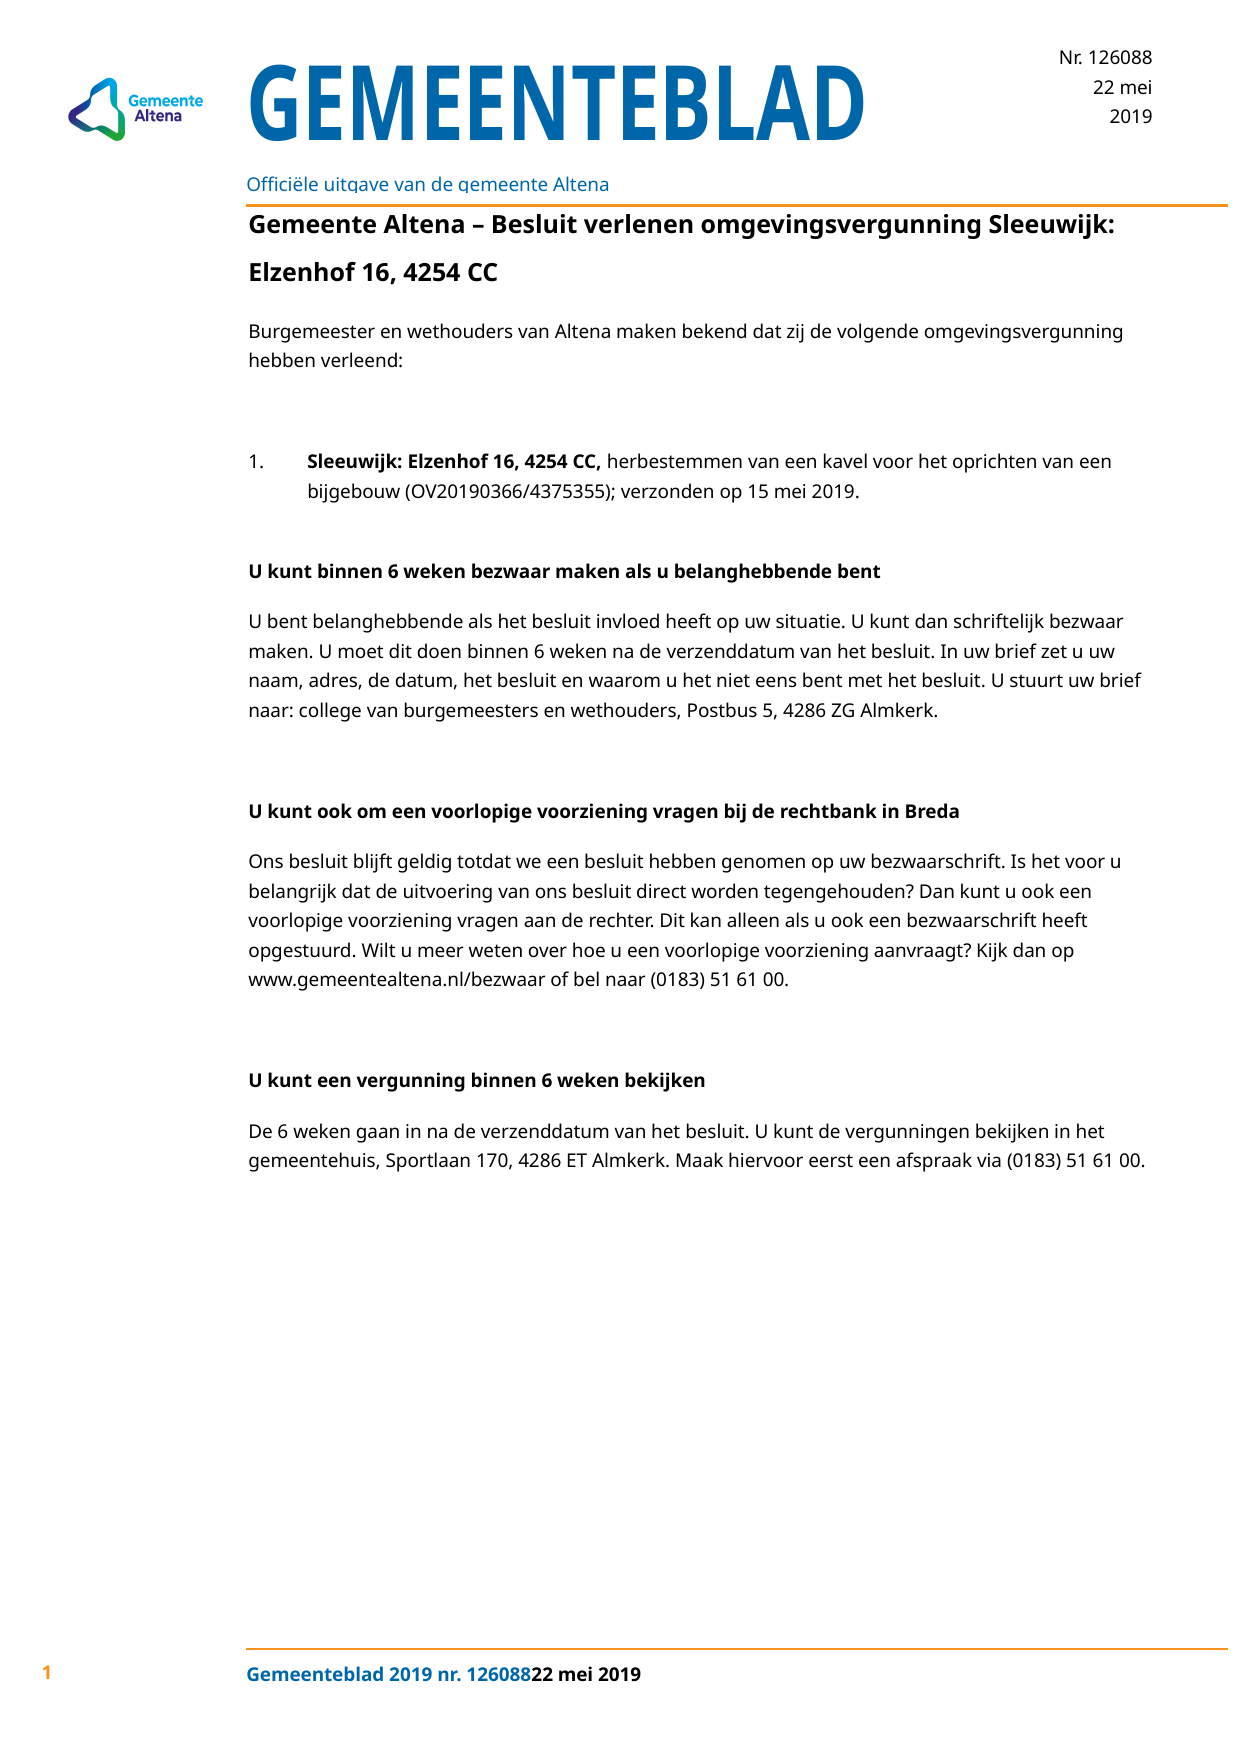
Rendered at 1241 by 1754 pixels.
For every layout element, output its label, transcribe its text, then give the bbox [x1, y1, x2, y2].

text U kunt een vergunning binnen 6 weken bekijken [248, 1067, 1152, 1093]
text Ons besluit blijft geldig totdat we een besluit hebben genomen op uw bezwaarschrift. Is het voor u belangrijk dat de uitvoering van ons besluit direct worden tegengehouden? Dan kunt u ook een voorlopige voorziening vragen aan de rechter. Dit kan alleen als u ook een bezwaarschrift heeft opgestuurd. Wilt u meer weten over hoe u een voorlopige voorziening aanvraagt? Kijk dan op www.gemeentealtena.nl/bezwaar of bel naar (0183) 51 61 00. [248, 848, 1152, 992]
text Burgemeester en wethouders van Altena maken bekend dat zij de volgende omgevingsvergunning hebben verleend: [248, 318, 1152, 373]
list Sleeuwijk: Elzenhof 16, 4254 CC, herbestemmen van een kavel voor het oprichten van een bijgebouw (OV20190366/4375355); verzonden op 15 mei 2019. [248, 448, 1152, 504]
text De 6 weken gaan in na de verzenddatum van het besluit. U kunt de vergunningen bekijken in het gemeentehuis, Sportlaan 170, 4286 ET Almkerk. Maak hiervoor eerst een afspraak via (0183) 51 61 00. [248, 1118, 1152, 1173]
text U kunt ook om een voorlopige voorziening vragen bij de rechtbank in Breda [248, 798, 1152, 824]
text U bent belanghebbende als het besluit invloed heeft op uw situatie. U kunt dan schriftelijk bezwaar maken. U moet dit doen binnen 6 weken na de verzenddatum van het besluit. In uw brief zet u uw naam, adres, de datum, het besluit en waarom u het niet eens bent met het besluit. U stuurt uw brief naar: college van burgemeesters en wethouders, Postbus 5, 4286 ZG Almkerk. [248, 608, 1152, 723]
picture [41, 47, 231, 172]
text U kunt binnen 6 weken bezwaar maken als u belanghebbende bent [248, 558, 1152, 584]
text Gemeente Altena – Besluit verlenen omgevingsvergunning Sleeuwijk: Elzenhof 16, 4254 CC [248, 207, 1152, 288]
